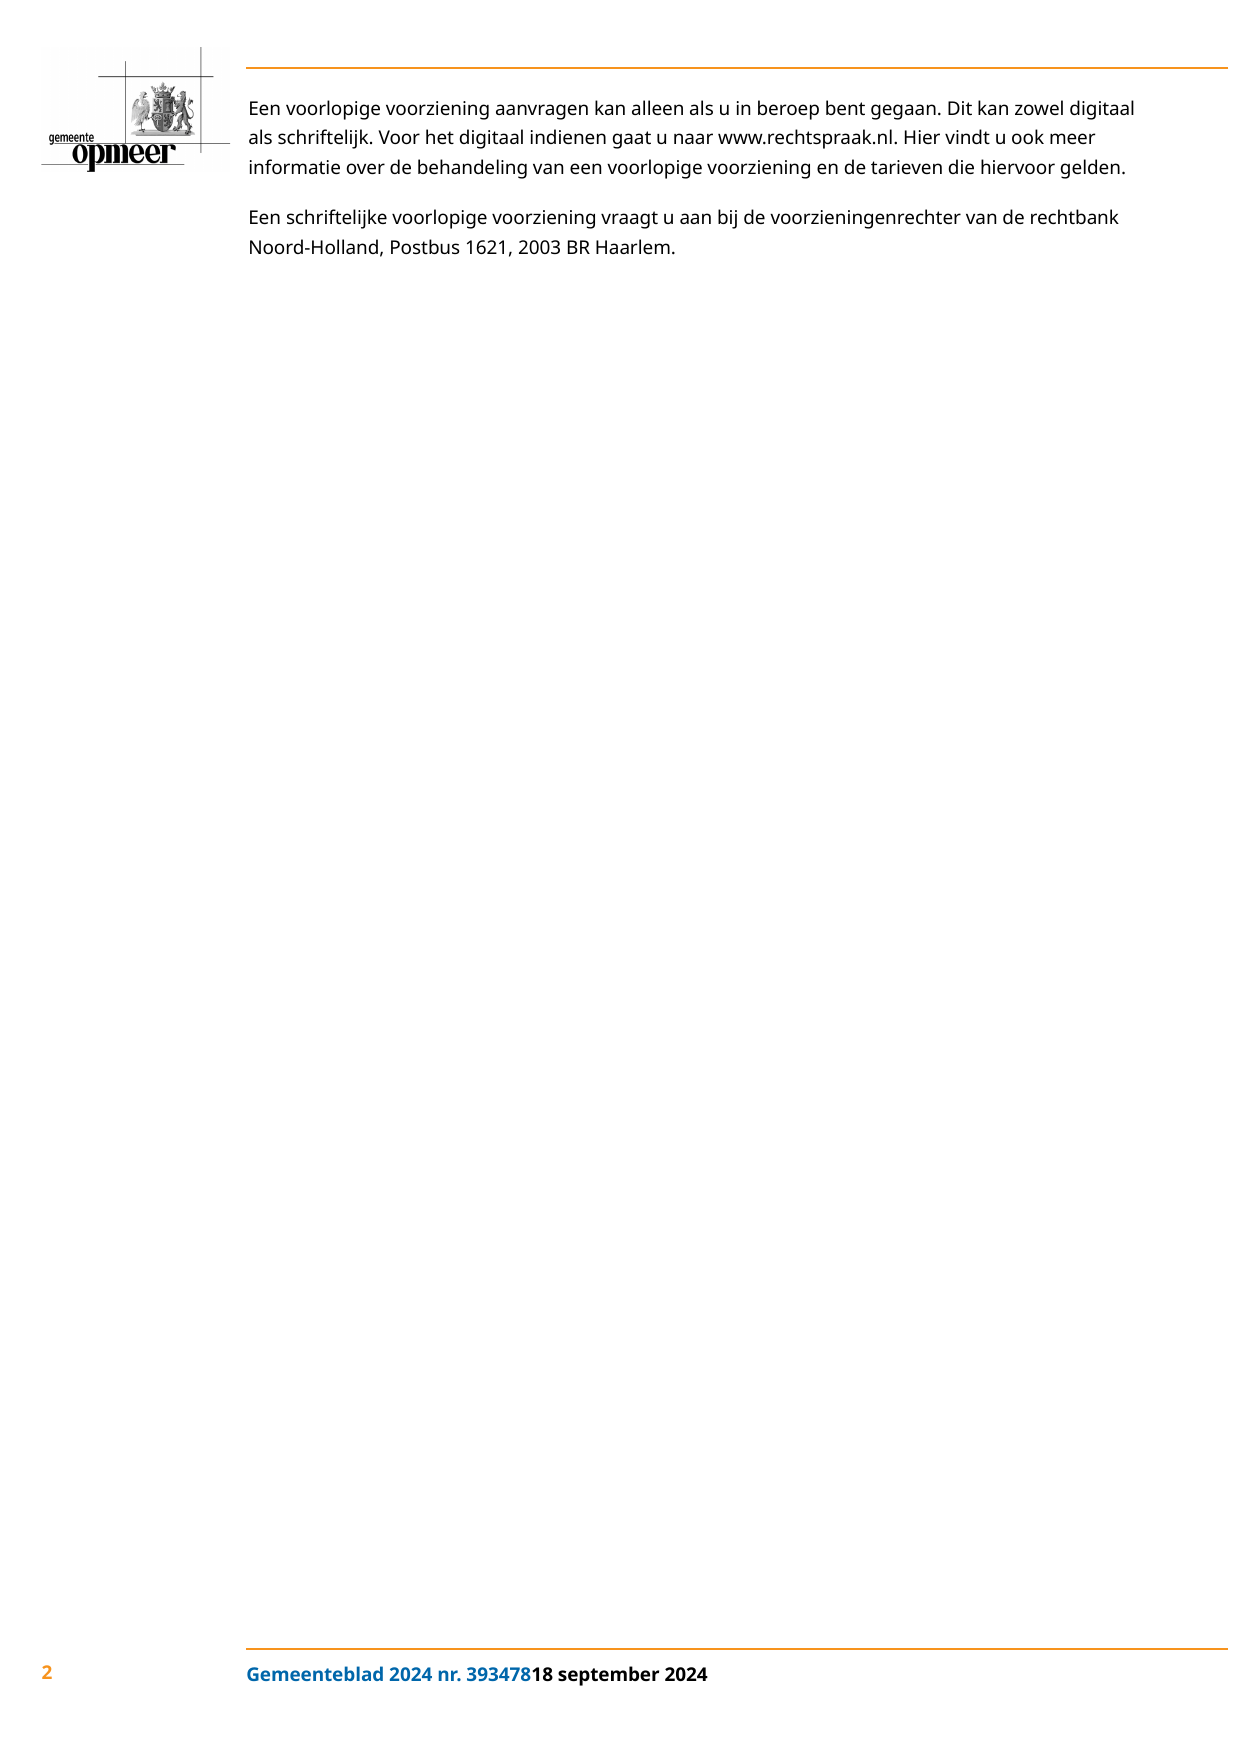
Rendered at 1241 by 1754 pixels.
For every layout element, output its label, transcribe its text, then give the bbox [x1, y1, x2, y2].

text Een voorlopige voorziening aanvragen kan alleen als u in beroep bent gegaan. Dit kan zowel digitaal als schriftelijk. Voor het digitaal indienen gaat u naar www.rechtspraak.nl. Hier vindt u ook meer informatie over de behandeling van een voorlopige voorziening en de tarieven die hiervoor gelden. [248, 95, 1152, 180]
text Een schriftelijke voorlopige voorziening vraagt u aan bij de voorzieningenrechter van de rechtbank Noord-Holland, Postbus 1621, 2003 BR Haarlem. [248, 204, 1152, 260]
picture [41, 47, 231, 172]
